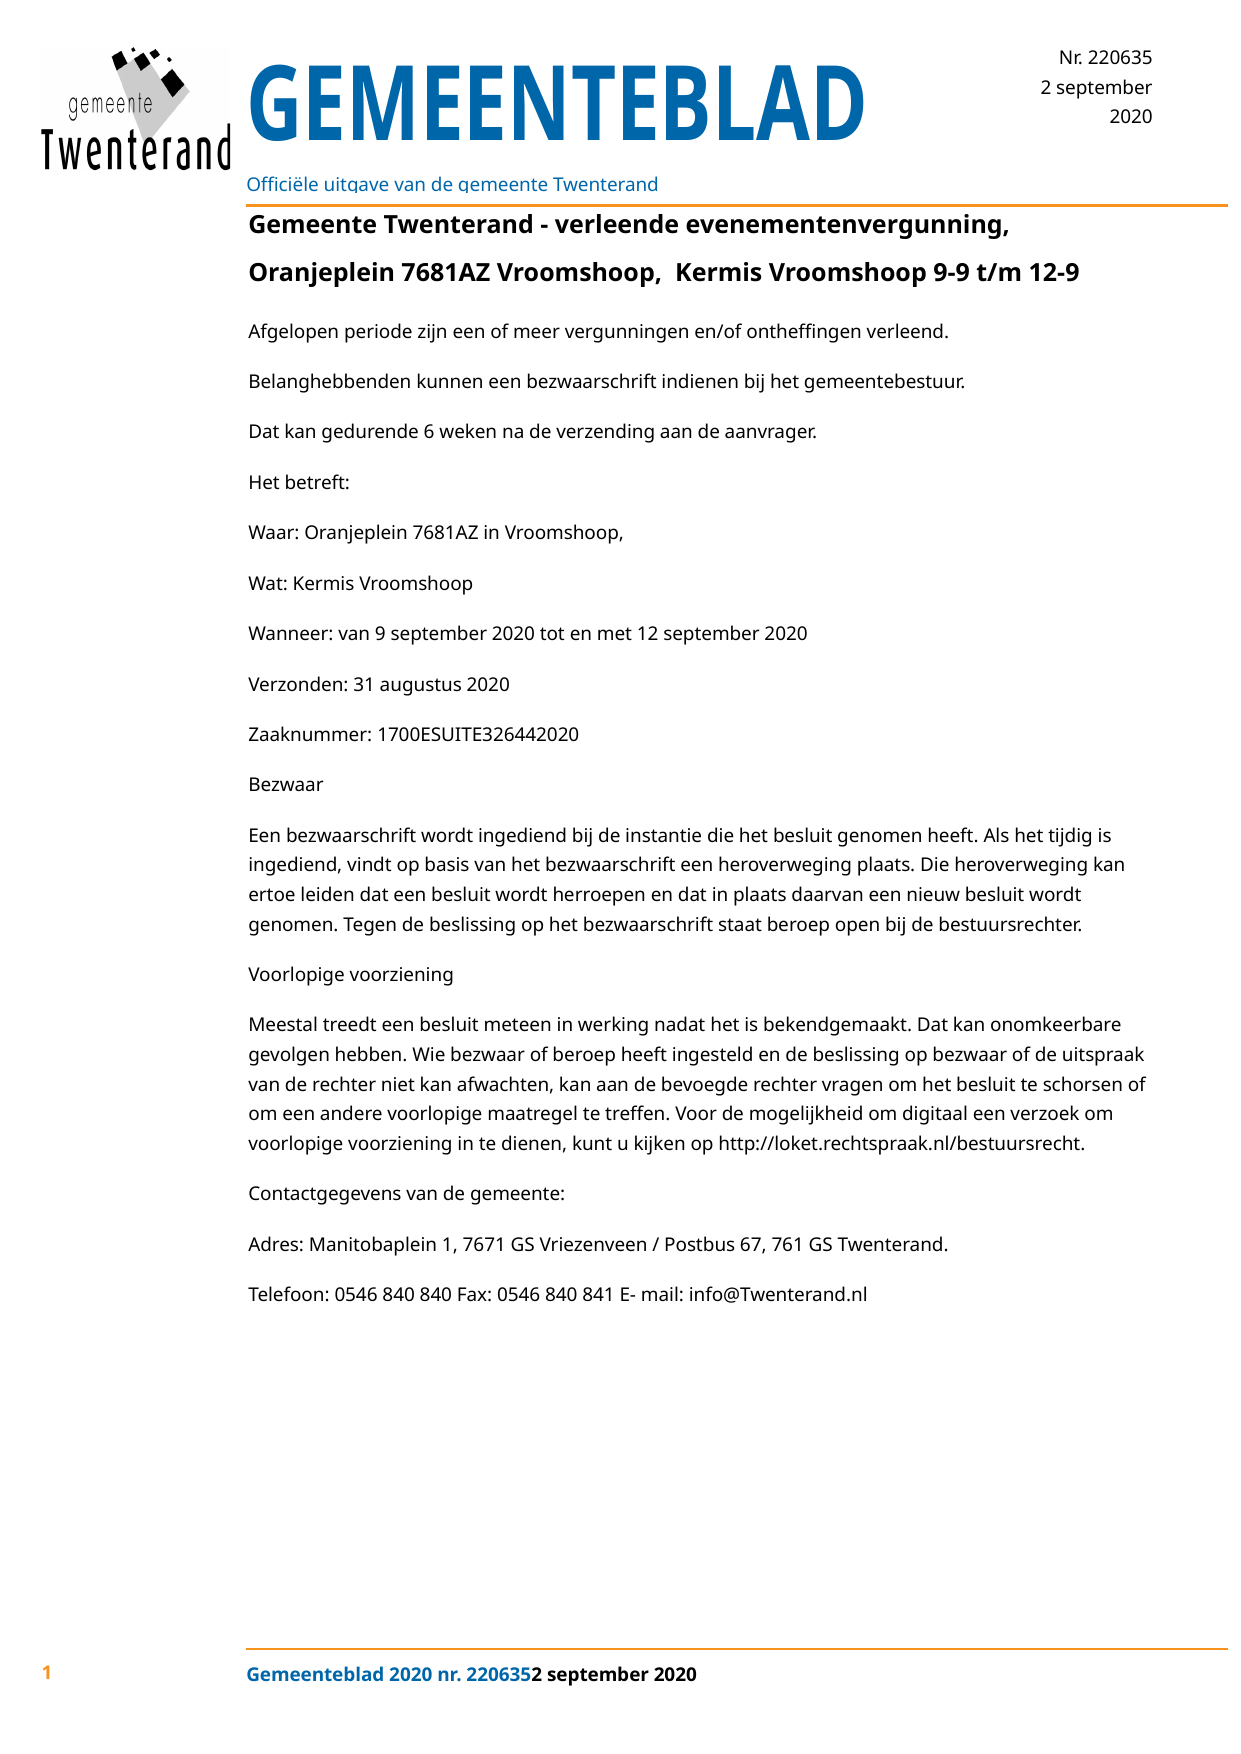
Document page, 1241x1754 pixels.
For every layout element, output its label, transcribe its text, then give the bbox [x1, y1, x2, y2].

text Verzonden: 31 augustus 2020 [248, 671, 1152, 697]
text Wat: Kermis Vroomshoop [248, 570, 1152, 596]
text Belanghebbenden kunnen een bezwaarschrift indienen bij het gemeentebestuur. [248, 368, 1152, 394]
text Meestal treedt een besluit meteen in werking nadat het is bekendgemaakt. Dat kan onomkeerbare gevolgen hebben. Wie bezwaar of beroep heeft ingesteld en de beslissing op bezwaar of de uitspraak van de rechter niet kan afwachten, kan aan de bevoegde rechter vragen om het besluit te schorsen of om een andere voorlopige maatregel te treffen. Voor de mogelijkheid om digitaal een verzoek om voorlopige voorziening in te dienen, kunt u kijken op http://loket.rechtspraak.nl/bestuursrecht. [248, 1012, 1152, 1156]
text Het betreft: [248, 469, 1152, 495]
text Adres: Manitobaplein 1, 7671 GS Vriezenveen / Postbus 67, 761 GS Twenterand. [248, 1231, 1152, 1257]
text Een bezwaarschrift wordt ingediend bij de instantie die het besluit genomen heeft. Als het tijdig is ingediend, vindt op basis van het bezwaarschrift een heroverweging plaats. Die heroverweging kan ertoe leiden dat een besluit wordt herroepen en dat in plaats daarvan een nieuw besluit wordt genomen. Tegen de beslissing op het bezwaarschrift staat beroep open bij de bestuursrechter. [248, 822, 1152, 937]
text Telefoon: 0546 840 840 Fax: 0546 840 841 E- mail: info@Twenterand.nl [248, 1281, 1152, 1307]
text Dat kan gedurende 6 weken na de verzending aan de aanvrager. [248, 419, 1152, 444]
text Contactgegevens van de gemeente: [248, 1180, 1152, 1206]
text Waar: Oranjeplein 7681AZ in Vroomshoop, [248, 519, 1152, 545]
text Gemeente Twenterand - verleende evenementenvergunning, Oranjeplein 7681AZ Vroomshoop, Kermis Vroomshoop 9-9 t/m 12-9 [248, 207, 1152, 288]
text Zaaknummer: 1700ESUITE326442020 [248, 721, 1152, 747]
picture [41, 47, 231, 172]
text Bezwaar [248, 772, 1152, 797]
text Voorlopige voorziening [248, 961, 1152, 987]
text Wanneer: van 9 september 2020 tot en met 12 september 2020 [248, 620, 1152, 646]
text Afgelopen periode zijn een of meer vergunningen en/of ontheffingen verleend. [248, 318, 1152, 344]
